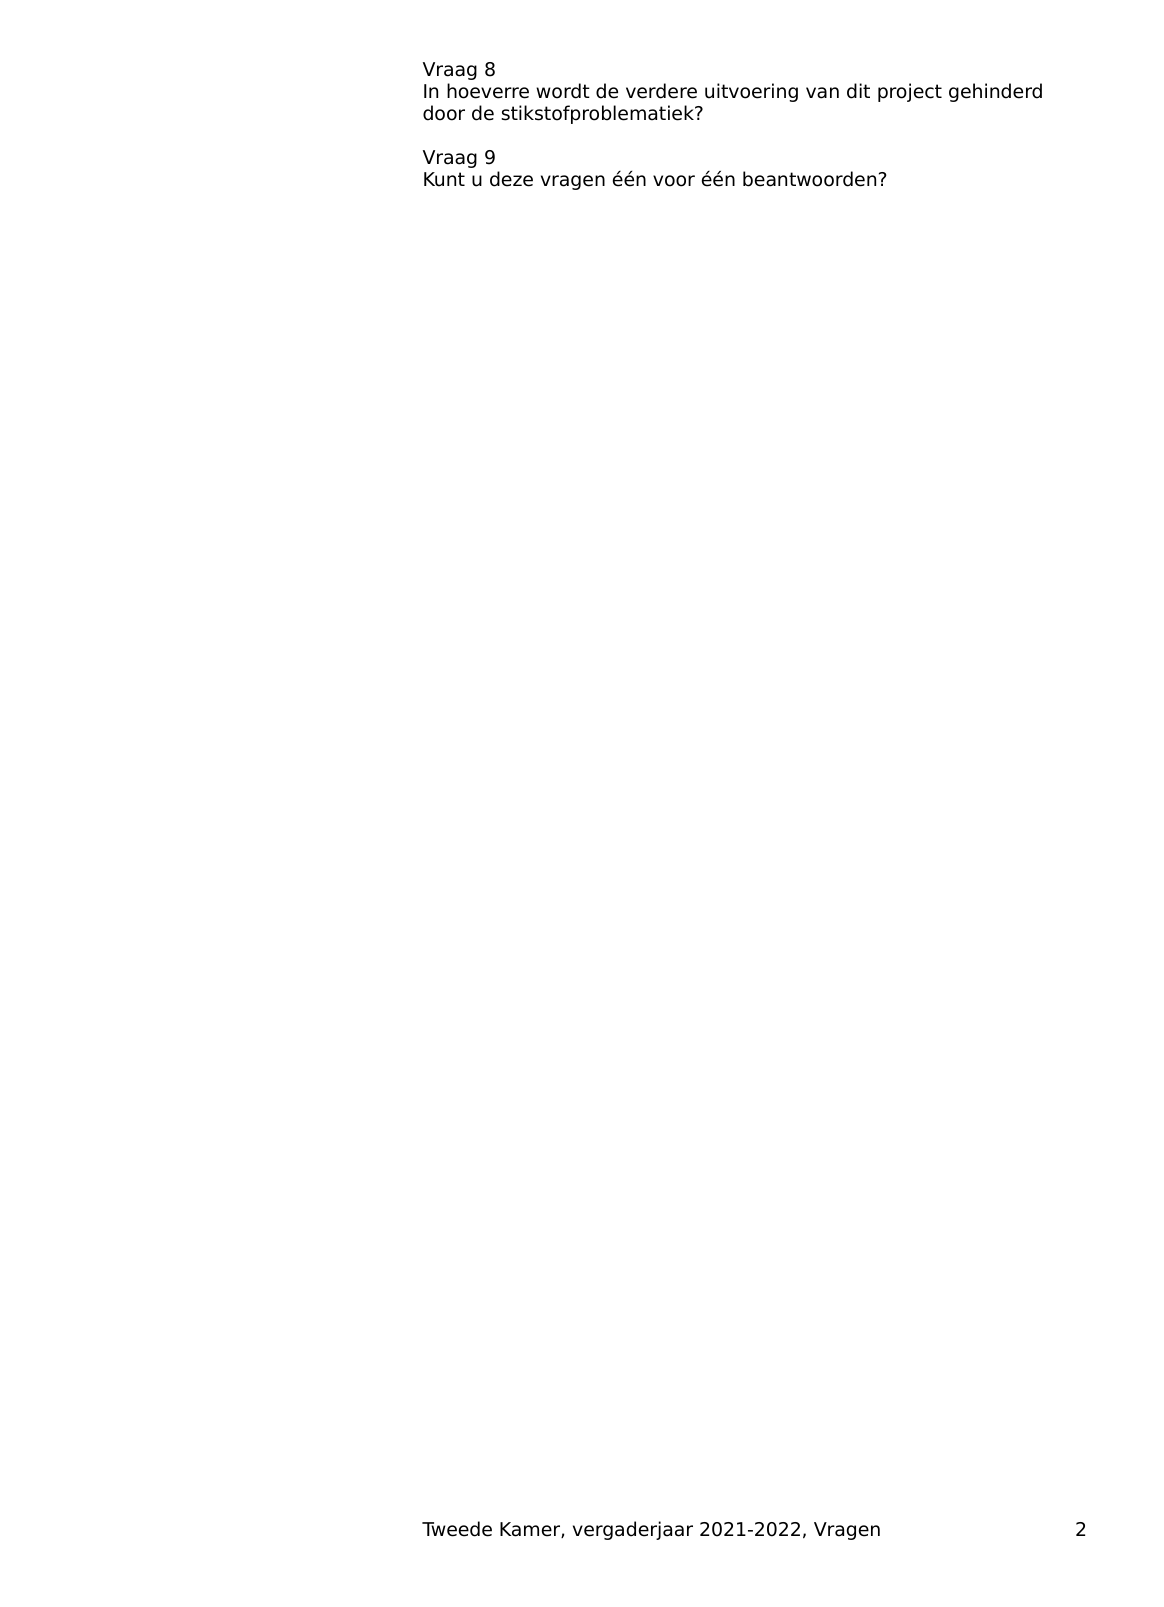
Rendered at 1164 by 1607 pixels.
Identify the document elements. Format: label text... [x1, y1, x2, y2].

text Vraag 8 [422, 59, 1087, 81]
text Kunt u deze vragen één voor één beantwoorden? [422, 169, 1087, 191]
text In hoeverre wordt de verdere uitvoering van dit project gehinderd door de stikstofproblematiek? [422, 81, 1087, 125]
text Vraag 9 [422, 147, 1087, 169]
